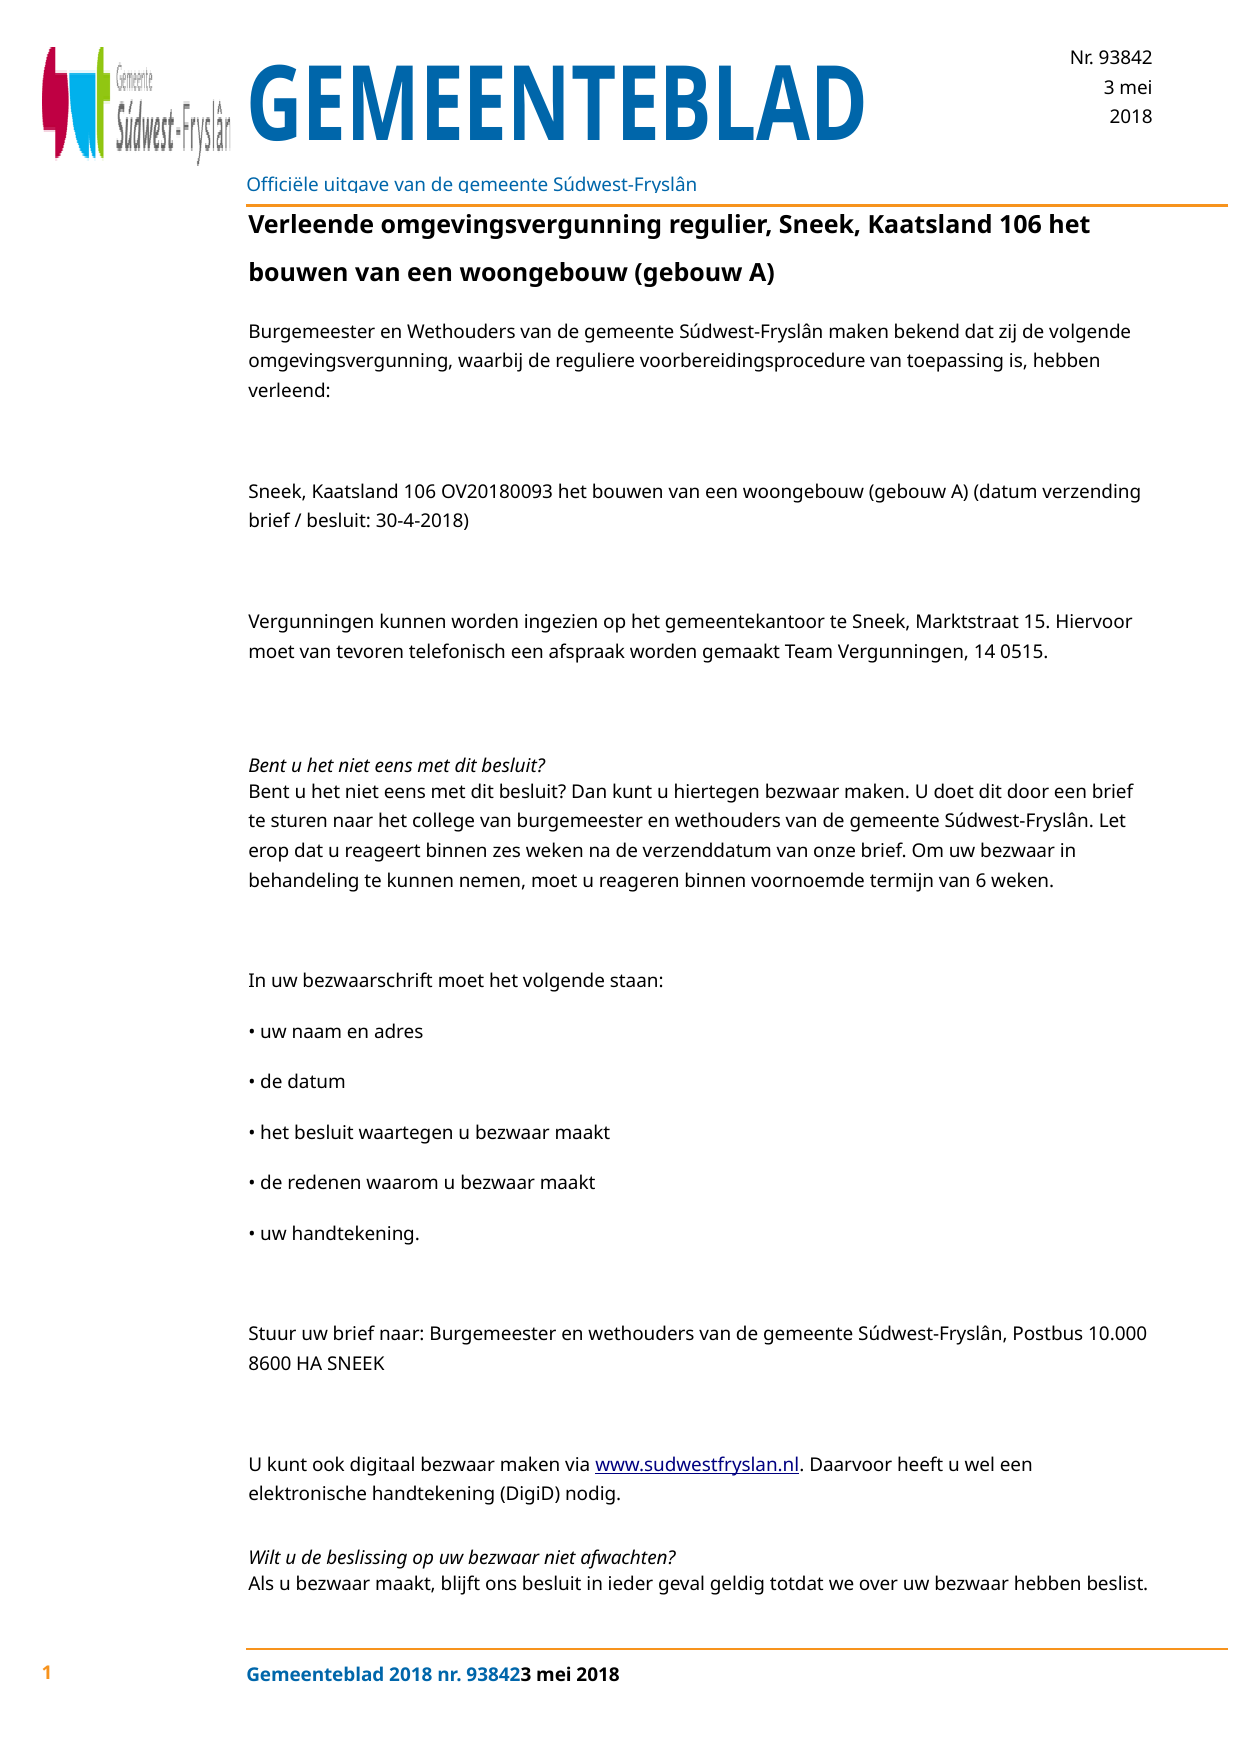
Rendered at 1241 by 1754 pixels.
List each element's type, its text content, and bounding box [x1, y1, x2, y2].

text • uw handtekening. [248, 1220, 1152, 1245]
text Stuur uw brief naar: Burgemeester en wethouders van de gemeente Súdwest-Fryslân, Postbus 10.000 8600 HA SNEEK [248, 1321, 1152, 1376]
text In uw bezwaarschrift moet het volgende staan: [248, 968, 1152, 993]
text Bent u het niet eens met dit besluit? Dan kunt u hiertegen bezwaar maken. U doet dit door een brief te sturen naar het college van burgemeester en wethouders van de gemeente Súdwest-Fryslân. Let erop dat u reageert binnen zes weken na de verzenddatum van onze brief. Om uw bezwaar in behandeling te kunnen nemen, moet u reageren binnen voornoemde termijn van 6 weken. [248, 778, 1152, 892]
picture [41, 47, 231, 172]
text Bent u het niet eens met dit besluit? [248, 752, 1152, 778]
text U kunt ook digitaal bezwaar maken via www.sudwestfryslan.nl. Daarvoor heeft u wel een elektronische handtekening (DigiD) nodig. [248, 1451, 1152, 1506]
text Vergunningen kunnen worden ingezien op het gemeentekantoor te Sneek, Marktstraat 15. Hiervoor moet van tevoren telefonisch een afspraak worden gemaakt Team Vergunningen, 14 0515. [248, 608, 1152, 664]
text • de datum [248, 1068, 1152, 1094]
text Wilt u de beslissing op uw bezwaar niet afwachten? [248, 1544, 1152, 1570]
text Sneek, Kaatsland 106 OV20180093 het bouwen van een woongebouw (gebouw A) (datum verzending brief / besluit: 30-4-2018) [248, 478, 1152, 533]
text • de redenen waarom u bezwaar maakt [248, 1169, 1152, 1195]
text Burgemeester en Wethouders van de gemeente Súdwest-Fryslân maken bekend dat zij de volgende omgevingsvergunning, waarbij de reguliere voorbereidingsprocedure van toepassing is, hebben verleend: [248, 318, 1152, 403]
text Verleende omgevingsvergunning regulier, Sneek, Kaatsland 106 het bouwen van een woongebouw (gebouw A) [248, 207, 1152, 288]
text • uw naam en adres [248, 1018, 1152, 1044]
text • het besluit waartegen u bezwaar maakt [248, 1119, 1152, 1144]
text Als u bezwaar maakt, blijft ons besluit in ieder geval geldig totdat we over uw bezwaar hebben beslist. [248, 1570, 1152, 1596]
